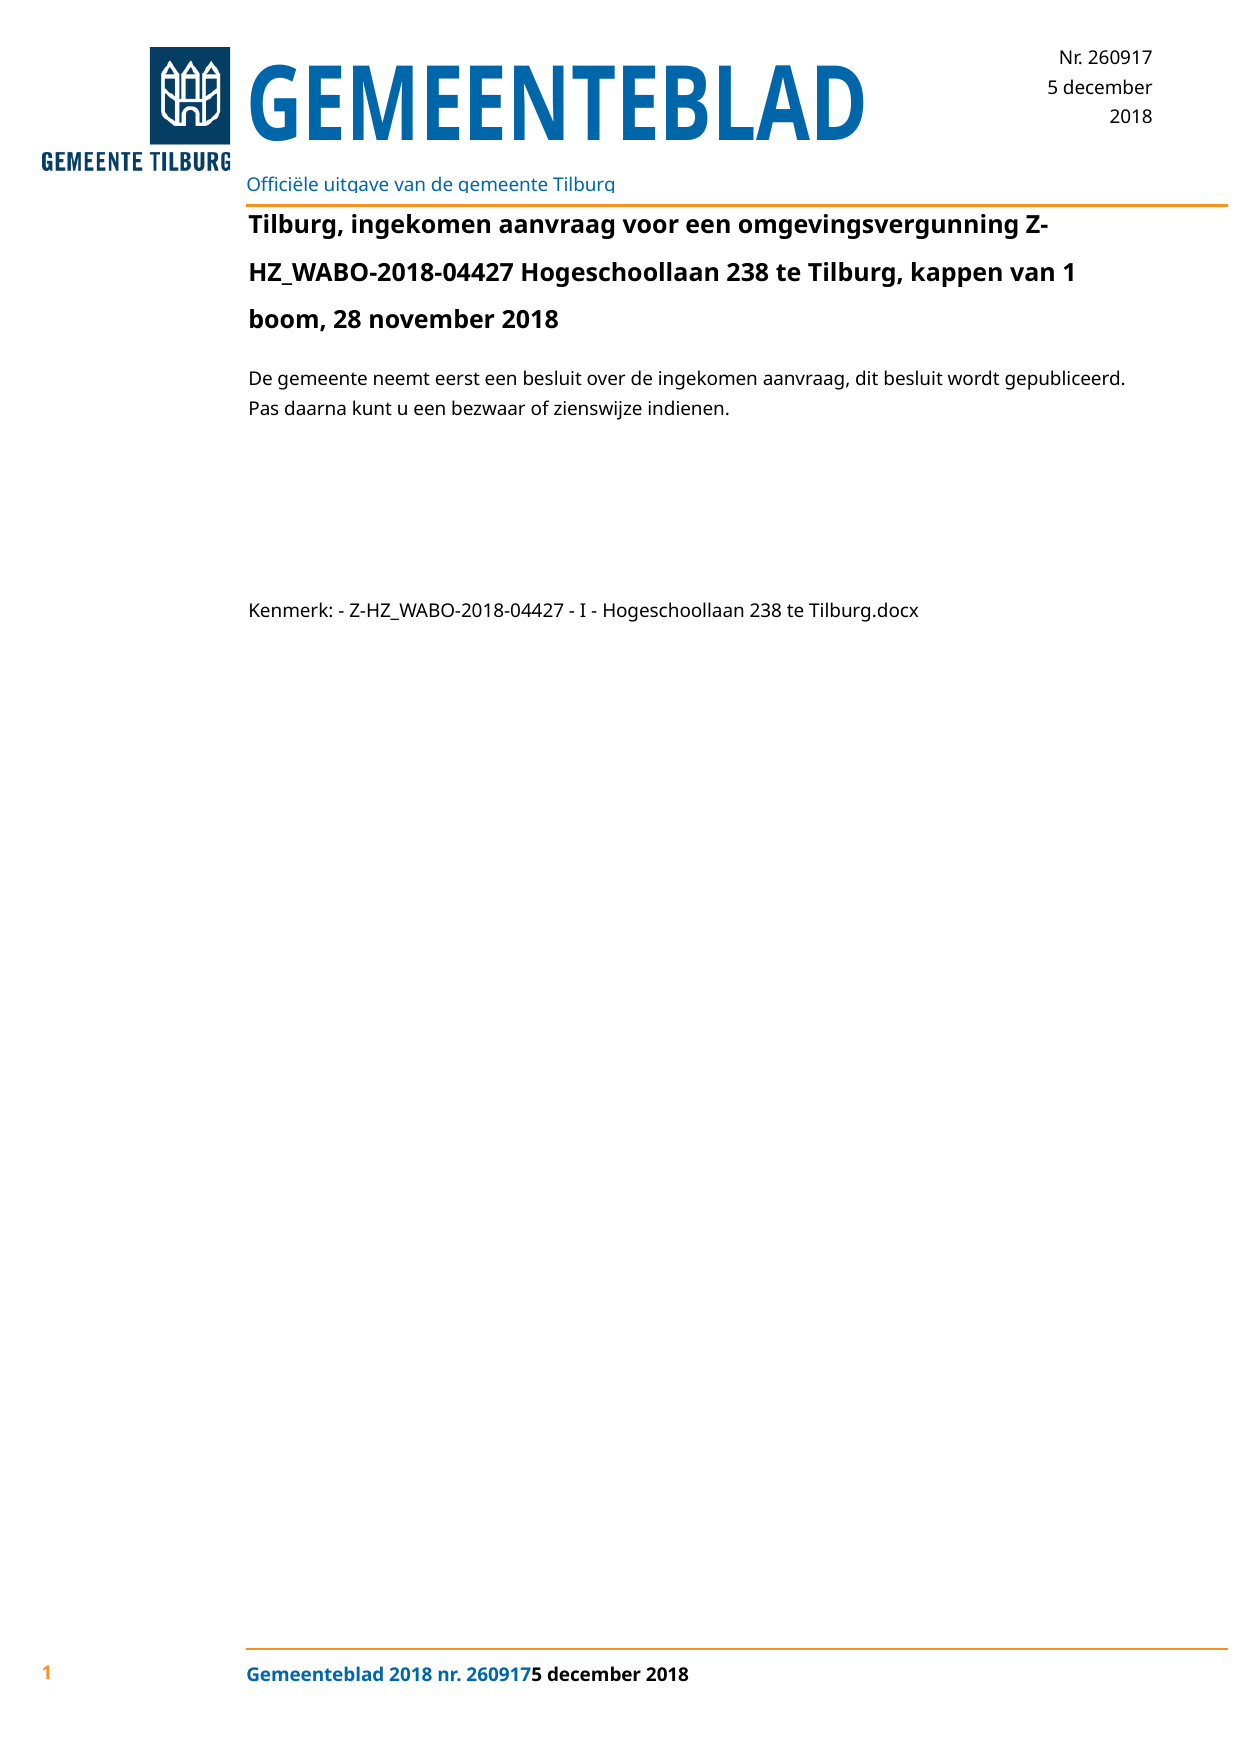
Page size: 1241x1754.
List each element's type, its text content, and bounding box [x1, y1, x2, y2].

text De gemeente neemt eerst een besluit over de ingekomen aanvraag, dit besluit wordt gepubliceerd. Pas daarna kunt u een bezwaar of zienswijze indienen. [248, 366, 1152, 421]
text Kenmerk: - Z-HZ_WABO-2018-04427 - I - Hogeschoollaan 238 te Tilburg.docx [248, 597, 1152, 622]
picture [41, 47, 231, 172]
text Tilburg, ingekomen aanvraag voor een omgevingsvergunning Z-HZ_WABO-2018-04427 Hogeschoollaan 238 te Tilburg, kappen van 1 boom, 28 november 2018 [248, 207, 1152, 336]
